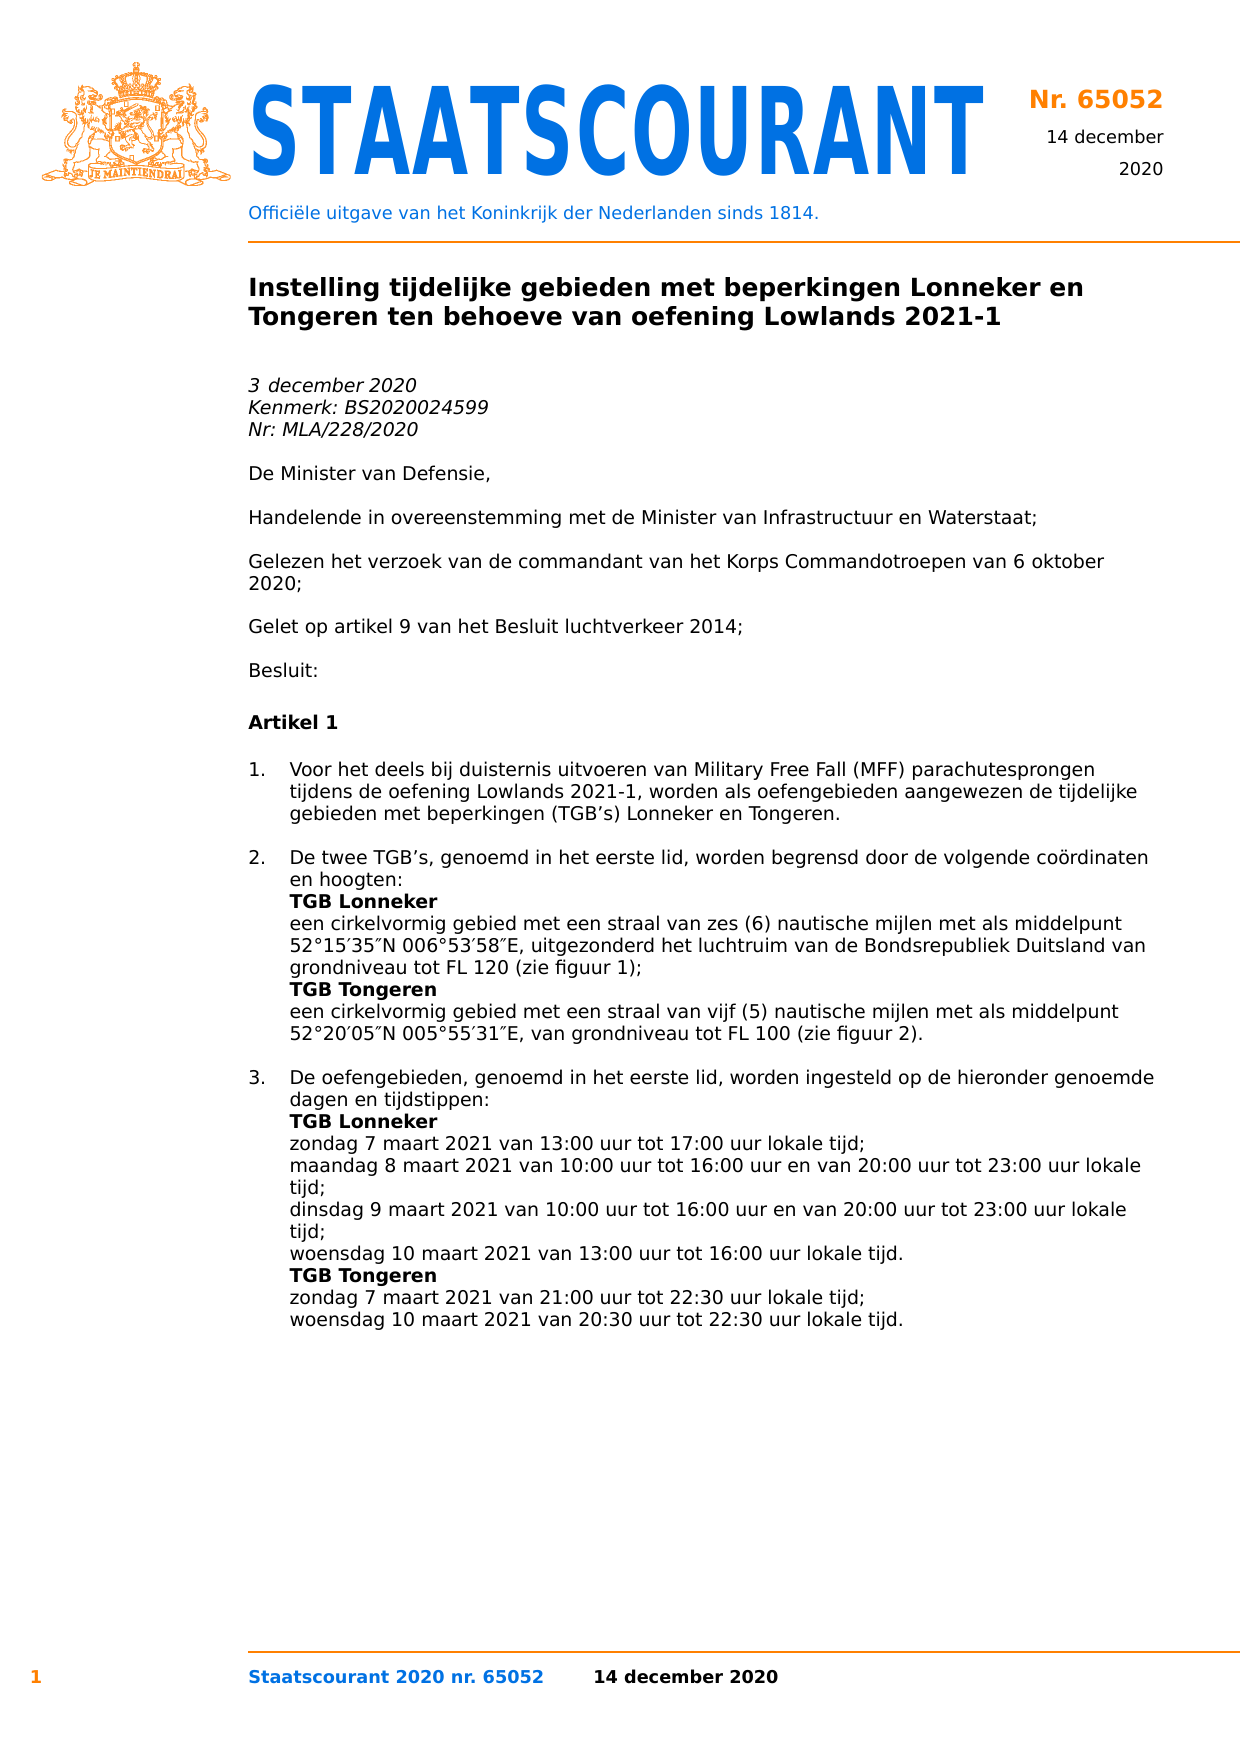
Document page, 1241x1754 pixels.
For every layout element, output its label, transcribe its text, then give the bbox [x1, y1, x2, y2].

text TGB Lonneker [289, 891, 1163, 913]
table_cell Officiële uitgave van het Koninkrijk der Nederlanden sinds 1814. [248, 203, 1240, 241]
table_header Nr. 65052 [998, 62, 1240, 121]
text Gelet op artikel 9 van het Besluit luchtverkeer 2014; [248, 616, 1163, 638]
text 1. Voor het deels bij duisternis uitvoeren van Military Free Fall (MFF) parachutesprongen tijdens de oefening Lowlands 2021-1, worden als oefengebieden aangewezen de tijdelijke gebieden met beperkingen (TGB’s) Lonneker en Tongeren. [248, 759, 1163, 825]
text Kenmerk: BS2020024599 [248, 397, 1163, 419]
table_cell 2020 [998, 153, 1240, 203]
text TGB Tongeren [289, 979, 1163, 1001]
text woensdag 10 maart 2021 van 13:00 uur tot 16:00 uur lokale tijd. [289, 1243, 1163, 1264]
text 3 december 2020 [248, 375, 1163, 397]
text zondag 7 maart 2021 van 13:00 uur tot 17:00 uur lokale tijd; [289, 1133, 1163, 1155]
text woensdag 10 maart 2021 van 20:30 uur tot 22:30 uur lokale tijd. [289, 1308, 1163, 1331]
text TGB Tongeren [289, 1264, 1163, 1287]
table_header [25, 62, 248, 241]
table_header STAATSCOURANT [248, 62, 998, 203]
subtitle Instelling tijdelijke gebieden met beperkingen Lonneker en Tongeren ten behoeve van oefening Lowlands 2021-1 [248, 273, 1163, 331]
table_cell 14 december [998, 121, 1240, 153]
text een cirkelvormig gebied met een straal van vijf (5) nautische mijlen met als middelpunt 52°20′05″N 005°55′31″E, van grondniveau tot FL 100 (zie figuur 2). [289, 1001, 1163, 1045]
text Handelende in overeenstemming met de Minister van Infrastructuur en Waterstaat; [248, 507, 1163, 529]
text 2. De twee TGB’s, genoemd in het eerste lid, worden begrensd door de volgende coördinaten en hoogten: [248, 847, 1163, 891]
text een cirkelvormig gebied met een straal van zes (6) nautische mijlen met als middelpunt 52°15′35″N 006°53′58″E, uitgezonderd het luchtruim van de Bondsrepubliek Duitsland van grondniveau tot FL 120 (zie figuur 1); [289, 913, 1163, 979]
text TGB Lonneker [289, 1111, 1163, 1133]
subtitle Artikel 1 [248, 712, 1163, 734]
text dinsdag 9 maart 2021 van 10:00 uur tot 16:00 uur en van 20:00 uur tot 23:00 uur lokale tijd; [289, 1199, 1163, 1243]
text 3. De oefengebieden, genoemd in het eerste lid, worden ingesteld op de hieronder genoemde dagen en tijdstippen: [248, 1067, 1163, 1111]
text Besluit: [248, 660, 1163, 682]
text maandag 8 maart 2021 van 10:00 uur tot 16:00 uur en van 20:00 uur tot 23:00 uur lokale tijd; [289, 1155, 1163, 1199]
text Nr: MLA/228/2020 [248, 419, 1163, 441]
text zondag 7 maart 2021 van 21:00 uur tot 22:30 uur lokale tijd; [289, 1287, 1163, 1308]
text De Minister van Defensie, [248, 463, 1163, 485]
picture [41, 62, 231, 186]
text Gelezen het verzoek van de commandant van het Korps Commandotroepen van 6 oktober 2020; [248, 551, 1163, 594]
